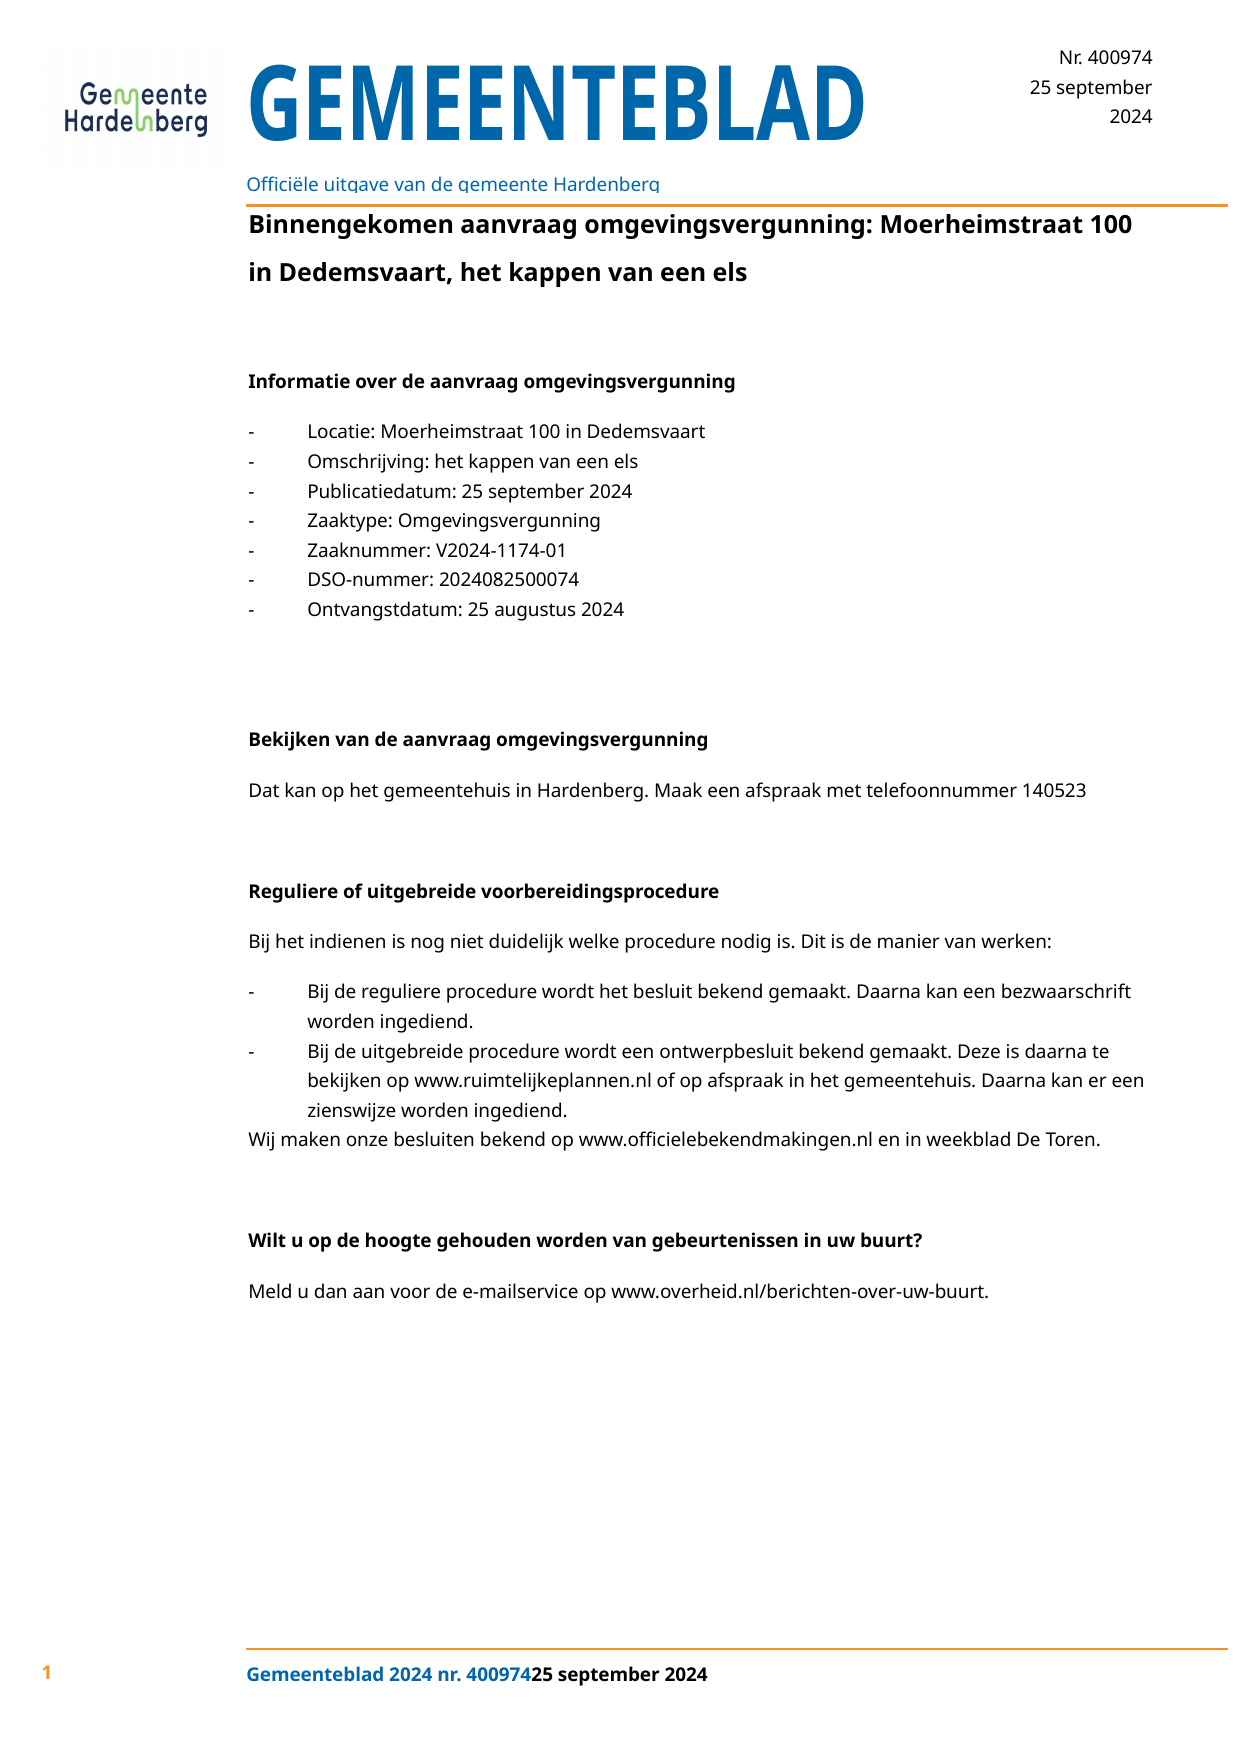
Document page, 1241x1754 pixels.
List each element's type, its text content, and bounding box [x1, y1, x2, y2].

text Wilt u op de hoogte gehouden worden van gebeurtenissen in uw buurt? [248, 1227, 1152, 1253]
text Wij maken onze besluiten bekend op www.officielebekendmakingen.nl en in weekblad De Toren. [248, 1127, 1152, 1152]
text Bij het indienen is nog niet duidelijk welke procedure nodig is. Dit is de manier van werken: [248, 928, 1152, 954]
list Zaaknummer: V2024-1174-01 [248, 537, 1152, 563]
list Publicatiedatum: 25 september 2024 [248, 478, 1152, 504]
text Binnengekomen aanvraag omgevingsvergunning: Moerheimstraat 100 in Dedemsvaart, het kappen van een els [248, 207, 1152, 288]
list Bij de reguliere procedure wordt het besluit bekend gemaakt. Daarna kan een bezwaarschrift worden ingediend. [248, 979, 1152, 1034]
list Locatie: Moerheimstraat 100 in Dedemsvaart [248, 419, 1152, 444]
text Dat kan op het gemeentehuis in Hardenberg. Maak een afspraak met telefoonnummer 140523 [248, 777, 1152, 803]
text Reguliere of uitgebreide voorbereidingsprocedure [248, 878, 1152, 904]
text Meld u dan aan voor de e-mailservice op www.overheid.nl/berichten-over-uw-buurt. [248, 1278, 1152, 1304]
text Informatie over de aanvraag omgevingsvergunning [248, 368, 1152, 394]
list DSO-nummer: 2024082500074 [248, 567, 1152, 592]
list Ontvangstdatum: 25 augustus 2024 [248, 596, 1152, 622]
text Bekijken van de aanvraag omgevingsvergunning [248, 727, 1152, 752]
list Zaaktype: Omgevingsvergunning [248, 507, 1152, 533]
picture [41, 47, 231, 172]
list Bij de uitgebreide procedure wordt een ontwerpbesluit bekend gemaakt. Deze is daarna te bekijken op www.ruimtelijkeplannen.nl of op afspraak in het gemeentehuis. Daarna kan er een zienswijze worden ingediend. [248, 1038, 1152, 1123]
list Omschrijving: het kappen van een els [248, 448, 1152, 474]
